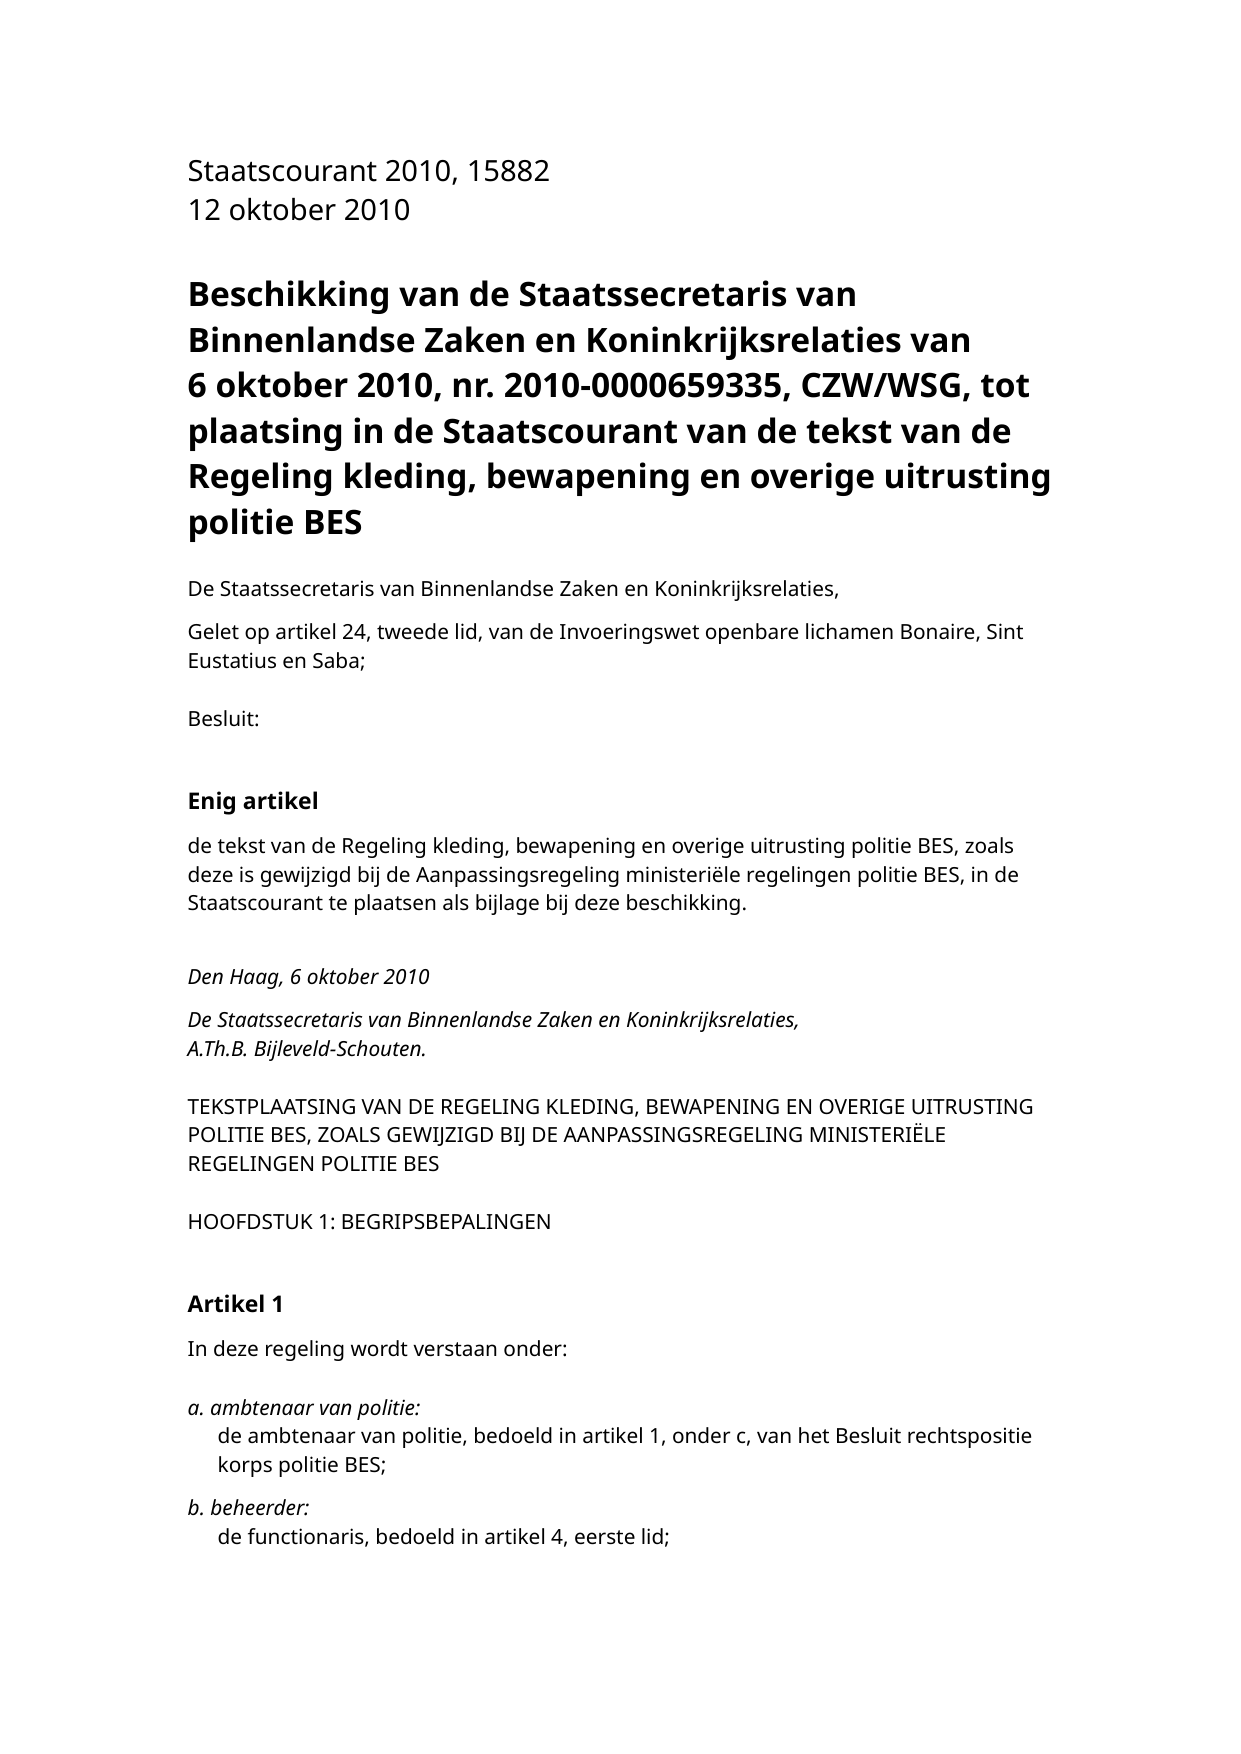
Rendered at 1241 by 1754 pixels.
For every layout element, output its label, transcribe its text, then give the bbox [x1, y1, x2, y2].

text de tekst van de Regeling kleding, bewapening en overige uitrusting politie BES, zoals deze is gewijzigd bij de Aanpassingsregeling ministeriële regelingen politie BES, in de Staatscourant te plaatsen als bijlage bij deze beschikking. [187, 831, 1053, 917]
subtitle Artikel 1 [187, 1288, 1053, 1319]
text b. beheerder: [187, 1493, 1053, 1522]
subtitle Enig artikel [187, 785, 1053, 816]
text Staatscourant 2010, 15882 [187, 150, 1053, 190]
text Besluit: [187, 704, 1053, 733]
subtitle HOOFDSTUK 1: BEGRIPSBEPALINGEN [187, 1207, 1053, 1236]
text de ambtenaar van politie, bedoeld in artikel 1, onder c, van het Besluit rechtspositie korps politie BES; [217, 1421, 1053, 1478]
text a. ambtenaar van politie: [187, 1393, 1053, 1421]
text A.Th.B. Bijleveld-Schouten. [187, 1034, 1053, 1062]
text de functionaris, bedoeld in artikel 4, eerste lid; [217, 1522, 1053, 1550]
text Den Haag, 6 oktober 2010 [187, 962, 1053, 990]
text 12 oktober 2010 [187, 190, 1053, 229]
subtitle TEKSTPLAATSING VAN DE REGELING KLEDING, BEWAPENING EN OVERIGE UITRUSTING POLITIE BES, ZOALS GEWIJZIGD BIJ DE AANPASSINGSREGELING MINISTERIËLE REGELINGEN POLITIE BES [187, 1092, 1053, 1177]
subtitle Beschikking van de Staatssecretaris van Binnenlandse Zaken en Koninkrijksrelaties van 6 oktober 2010, nr. 2010-0000659335, CZW/WSG, tot plaatsing in de Staatscourant van de tekst van de Regeling kleding, bewapening en overige uitrusting politie BES [187, 271, 1053, 544]
text Gelet op artikel 24, tweede lid, van de Invoeringswet openbare lichamen Bonaire, Sint Eustatius en Saba; [187, 617, 1053, 674]
text De Staatssecretaris van Binnenlandse Zaken en Koninkrijksrelaties, [187, 1005, 1053, 1034]
text De Staatssecretaris van Binnenlandse Zaken en Koninkrijksrelaties, [187, 574, 1053, 602]
text In deze regeling wordt verstaan onder: [187, 1334, 1053, 1363]
